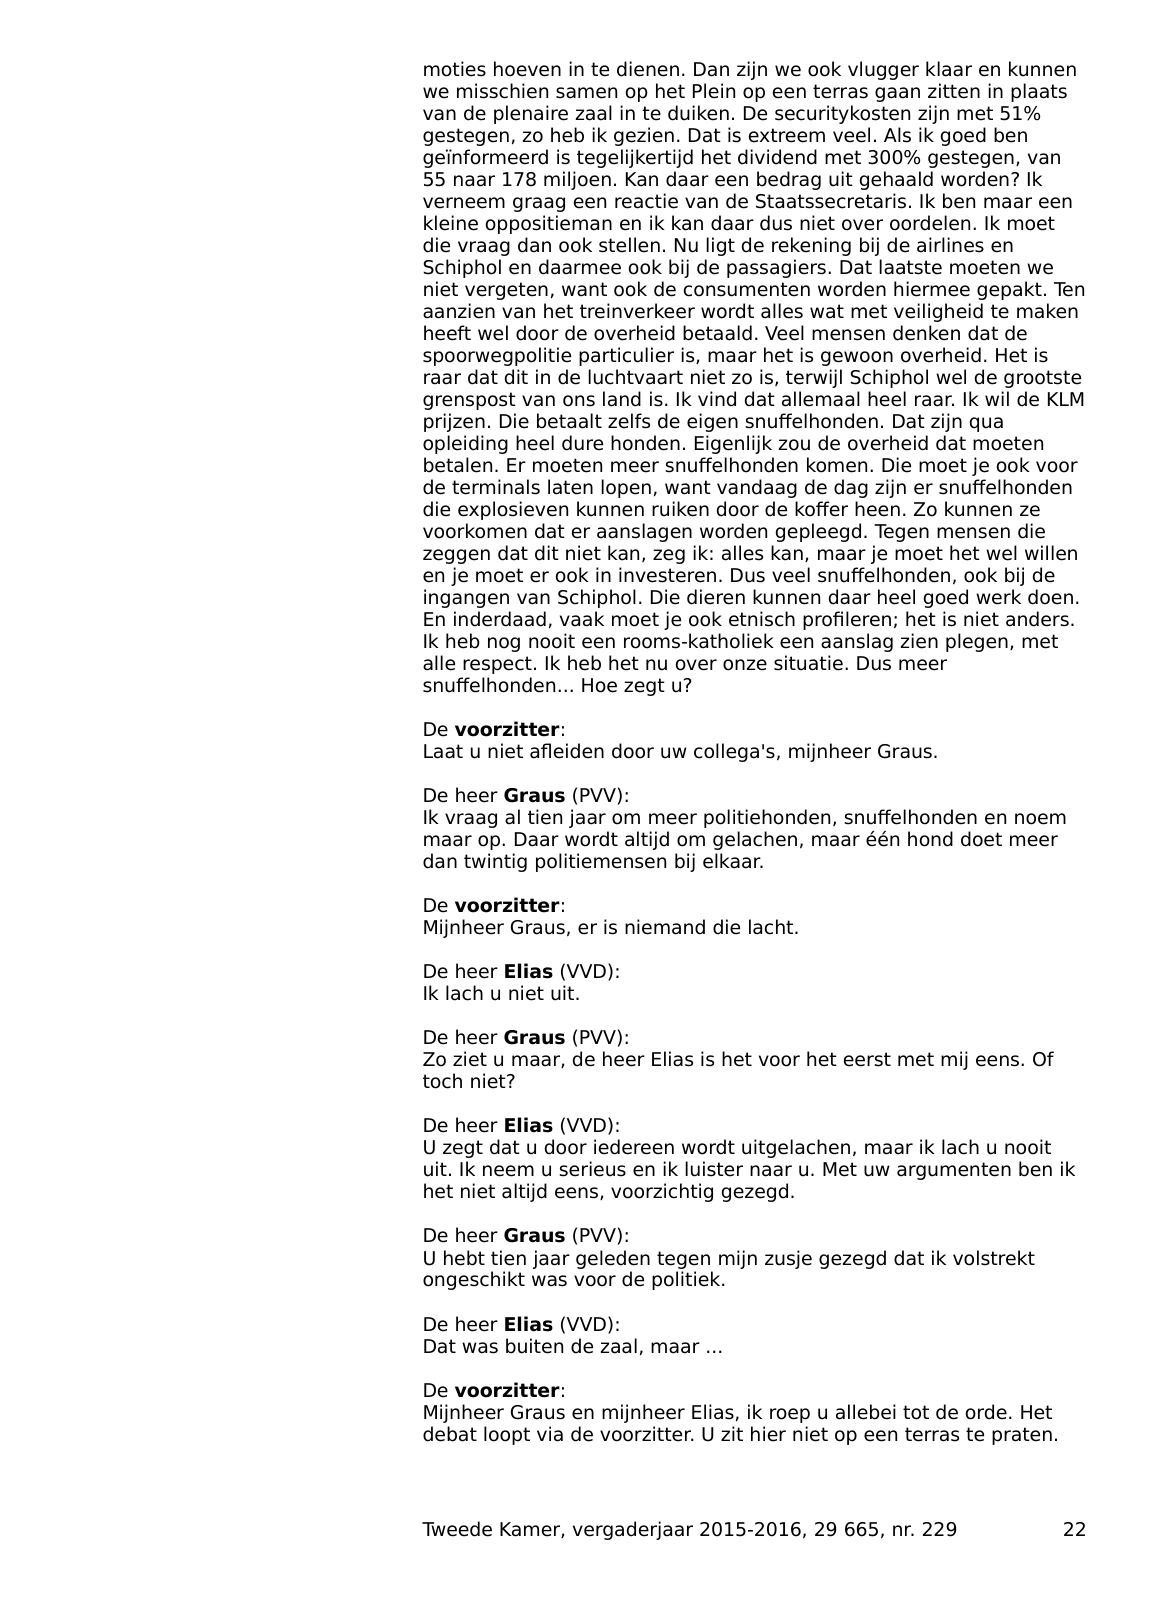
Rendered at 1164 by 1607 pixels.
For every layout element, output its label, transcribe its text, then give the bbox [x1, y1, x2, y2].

text De heer Graus (PVV): [422, 785, 1087, 807]
text Ik vraag al tien jaar om meer politiehonden, snuffelhonden en noem maar op. Daar wordt altijd om gelachen, maar één hond doet meer dan twintig politiemensen bij elkaar. [422, 807, 1087, 873]
text De heer Elias (VVD): [422, 1115, 1087, 1137]
text De voorzitter: [422, 895, 1087, 917]
text De heer Elias (VVD): [422, 1313, 1087, 1336]
text De voorzitter: [422, 719, 1087, 741]
text Mijnheer Graus en mijnheer Elias, ik roep u allebei tot de orde. Het debat loopt via de voorzitter. U zit hier niet op een terras te praten. [422, 1402, 1087, 1446]
text De heer Graus (PVV): [422, 1027, 1087, 1049]
text Mijnheer Graus, er is niemand die lacht. [422, 917, 1087, 939]
text U zegt dat u door iedereen wordt uitgelachen, maar ik lach u nooit uit. Ik neem u serieus en ik luister naar u. Met uw argumenten ben ik het niet altijd eens, voorzichtig gezegd. [422, 1137, 1087, 1203]
text Ik lach u niet uit. [422, 983, 1087, 1005]
text U hebt tien jaar geleden tegen mijn zusje gezegd dat ik volstrekt ongeschikt was voor de politiek. [422, 1247, 1087, 1291]
text De heer Graus (PVV): [422, 1225, 1087, 1247]
text Laat u niet afleiden door uw collega's, mijnheer Graus. [422, 741, 1087, 763]
text Dat was buiten de zaal, maar ... [422, 1336, 1087, 1357]
text De heer Elias (VVD): [422, 961, 1087, 983]
text De voorzitter: [422, 1380, 1087, 1402]
text Zo ziet u maar, de heer Elias is het voor het eerst met mij eens. Of toch niet? [422, 1049, 1087, 1093]
text moties hoeven in te dienen. Dan zijn we ook vlugger klaar en kunnen we misschien samen op het Plein op een terras gaan zitten in plaats van de plenaire zaal in te duiken. De securitykosten zijn met 51% gestegen, zo heb ik gezien. Dat is extreem veel. Als ik goed ben geïnformeerd is tegelijkertijd het dividend met 300% gestegen, van 55 naar 178 miljoen. Kan daar een bedrag uit gehaald worden? Ik verneem graag een reactie van de Staatssecretaris. Ik ben maar een kleine oppositieman en ik kan daar dus niet over oordelen. Ik moet die vraag dan ook stellen. Nu ligt de rekening bij de airlines en Schiphol en daarmee ook bij de passagiers. Dat laatste moeten we niet vergeten, want ook de consumenten worden hiermee gepakt. Ten aanzien van het treinverkeer wordt alles wat met veiligheid te maken heeft wel door de overheid betaald. Veel mensen denken dat de spoorwegpolitie particulier is, maar het is gewoon overheid. Het is raar dat dit in de luchtvaart niet zo is, terwijl Schiphol wel de grootste grenspost van ons land is. Ik vind dat allemaal heel raar. Ik wil de KLM prijzen. Die betaalt zelfs de eigen snuffelhonden. Dat zijn qua opleiding heel dure honden. Eigenlijk zou de overheid dat moeten betalen. Er moeten meer snuffelhonden komen. Die moet je ook voor de terminals laten lopen, want vandaag de dag zijn er snuffelhonden die explosieven kunnen ruiken door de koffer heen. Zo kunnen ze voorkomen dat er aanslagen worden gepleegd. Tegen mensen die zeggen dat dit niet kan, zeg ik: alles kan, maar je moet het wel willen en je moet er ook in investeren. Dus veel snuffelhonden, ook bij de ingangen van Schiphol. Die dieren kunnen daar heel goed werk doen. En inderdaad, vaak moet je ook etnisch profileren; het is niet anders. Ik heb nog nooit een rooms-katholiek een aanslag zien plegen, met alle respect. Ik heb het nu over onze situatie. Dus meer snuffelhonden... Hoe zegt u? [422, 59, 1087, 696]
